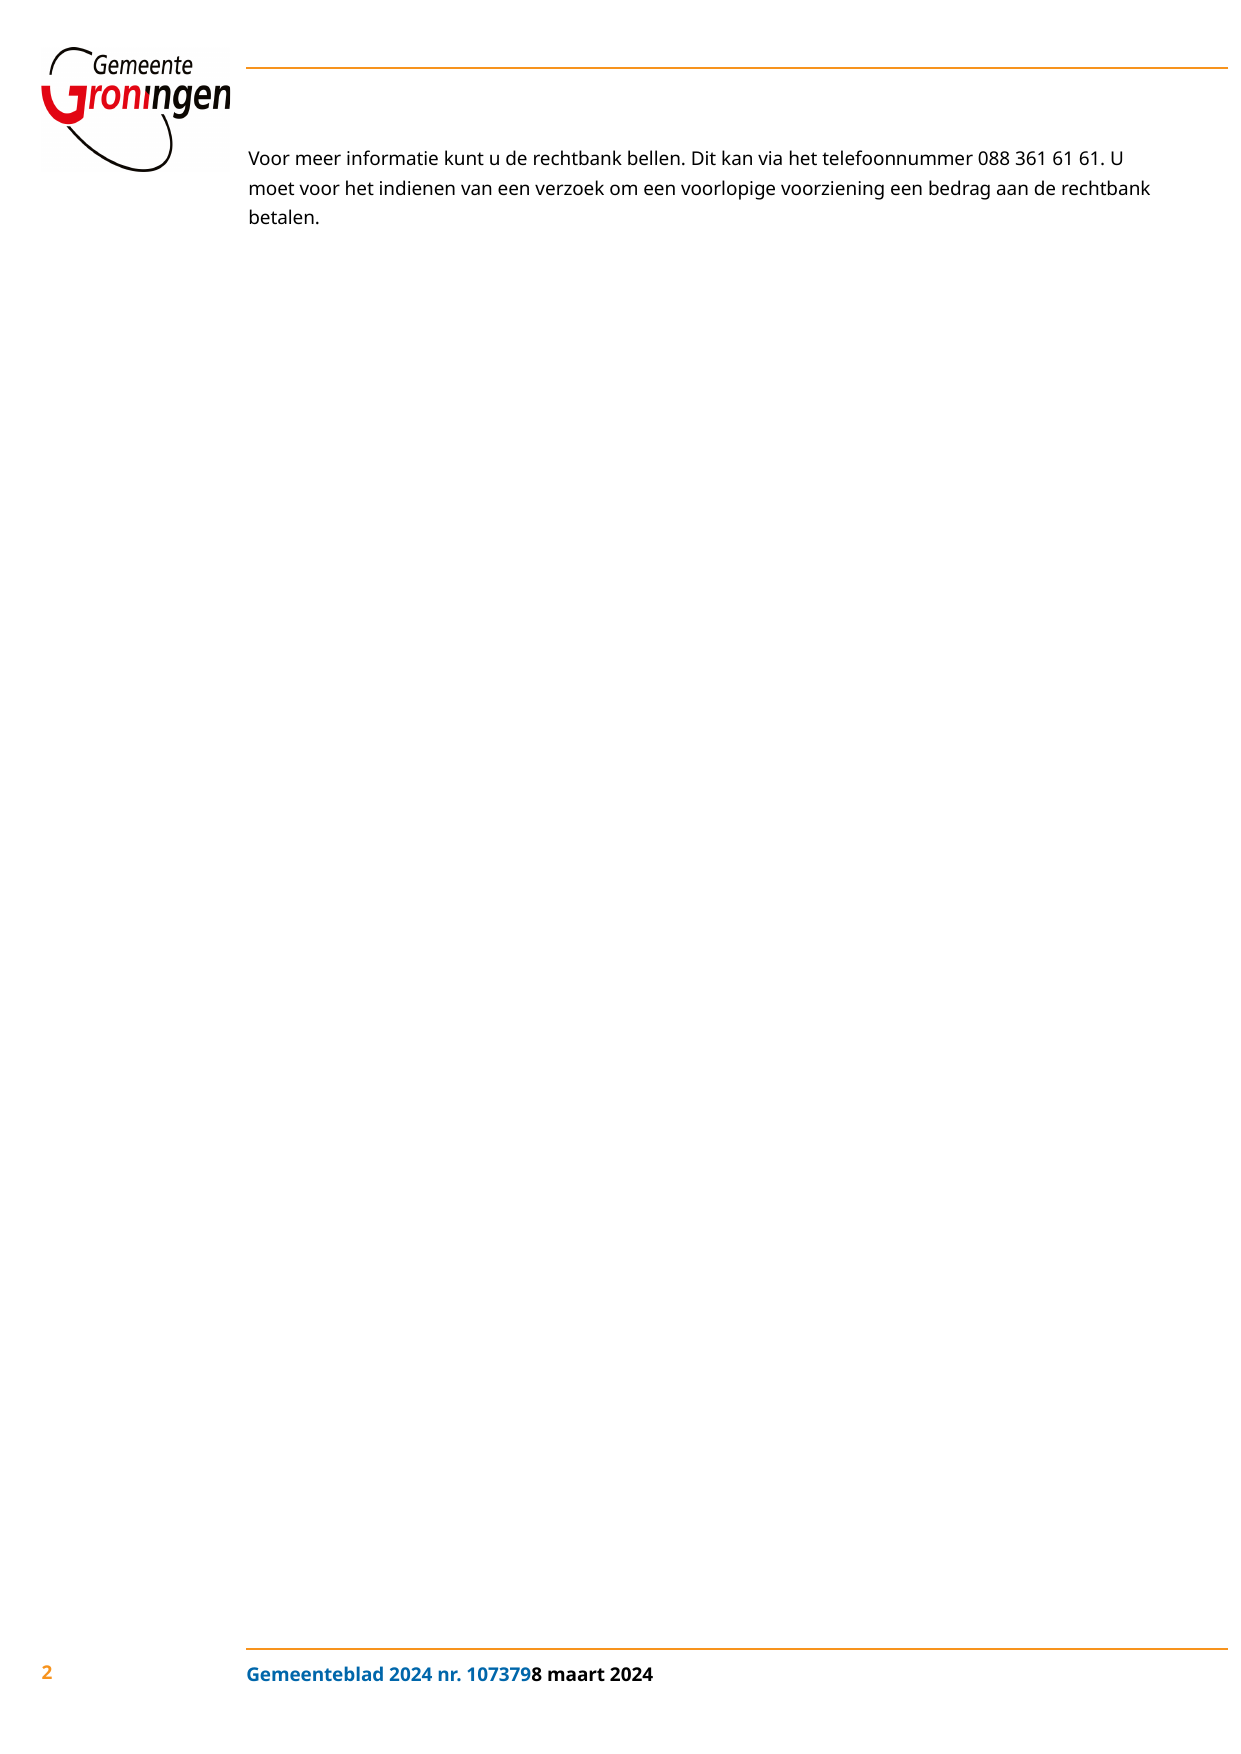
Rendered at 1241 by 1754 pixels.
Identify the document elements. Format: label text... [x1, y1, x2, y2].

picture [41, 47, 231, 172]
text Voor meer informatie kunt u de rechtbank bellen. Dit kan via het telefoonnummer 088 361 61 61. U moet voor het indienen van een verzoek om een voorlopige voorziening een bedrag aan de rechtbank betalen. [248, 145, 1152, 230]
